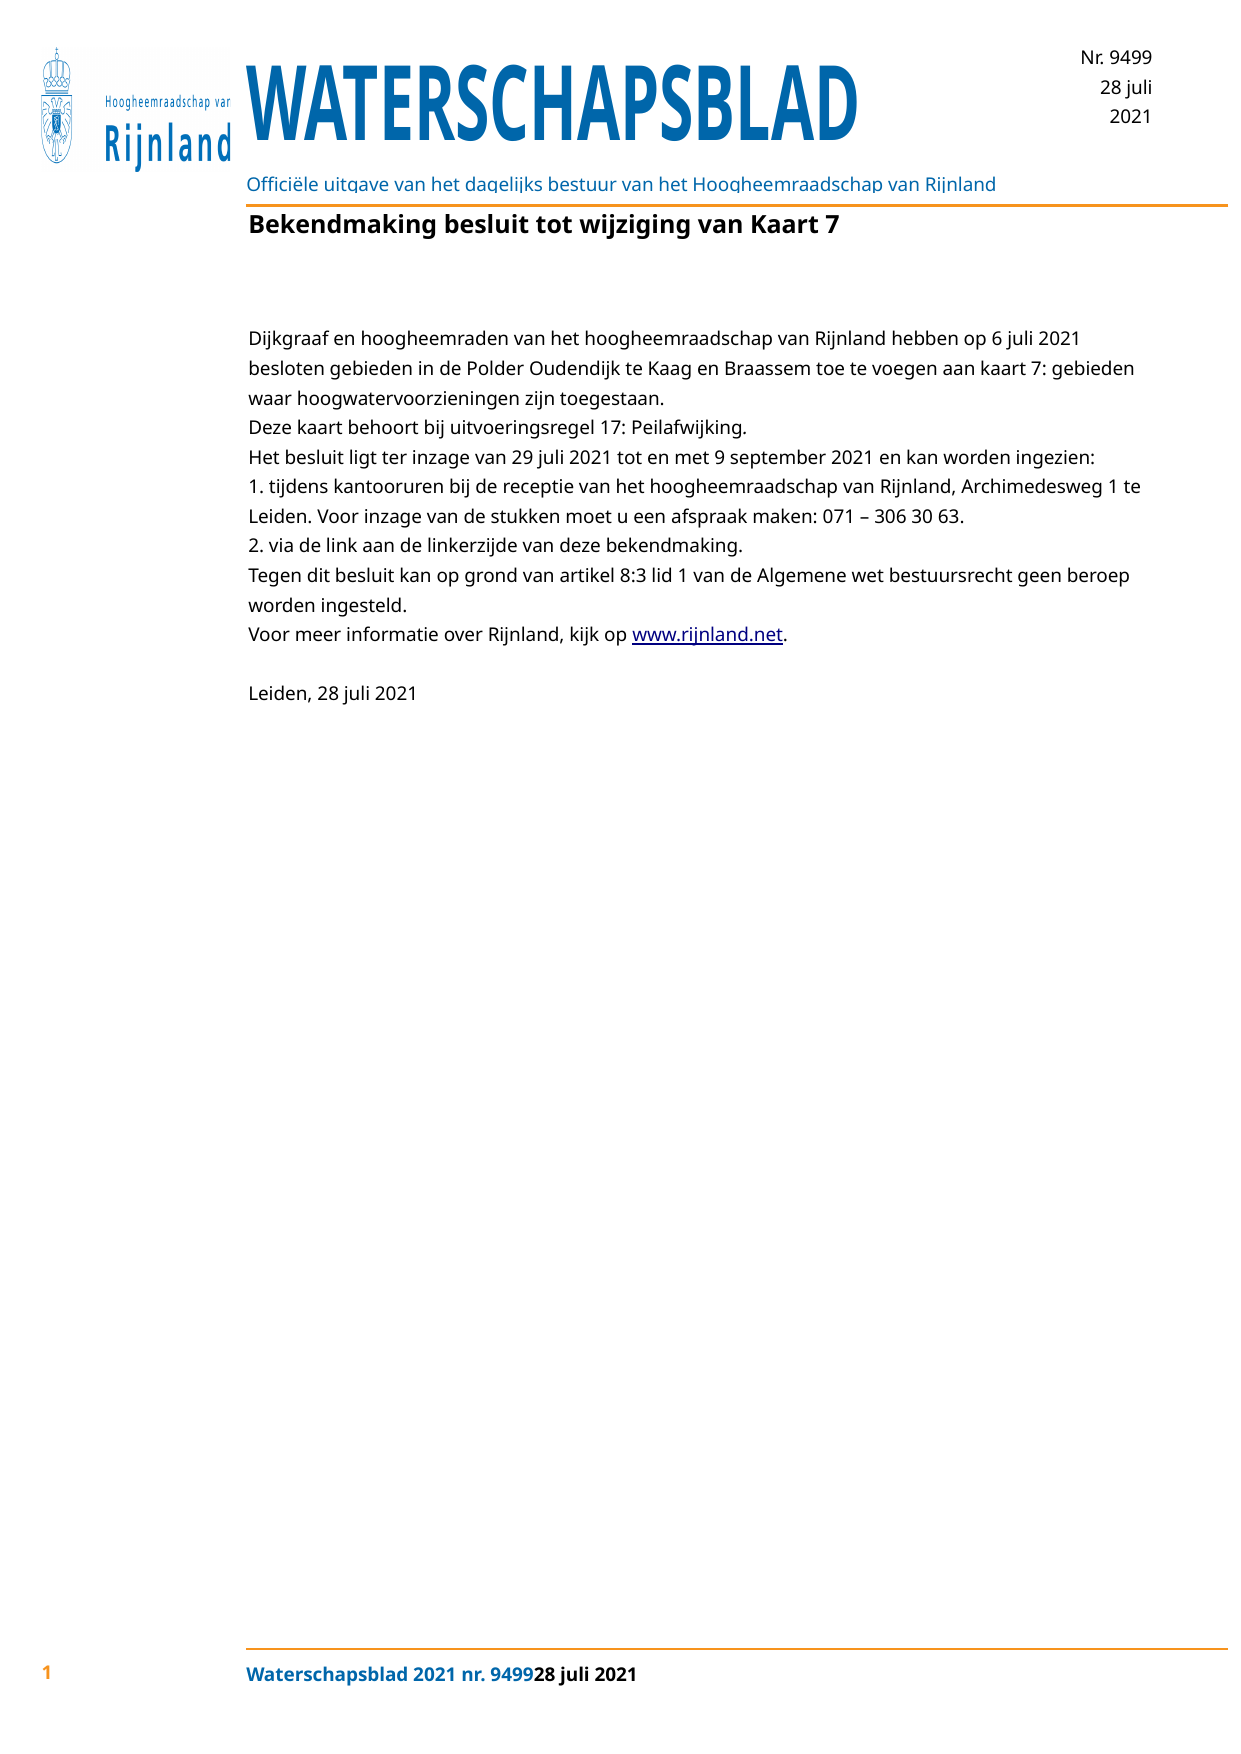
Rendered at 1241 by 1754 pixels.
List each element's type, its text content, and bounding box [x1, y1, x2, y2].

text Leiden, 28 juli 2021 [248, 681, 1152, 706]
text Tegen dit besluit kan op grond van artikel 8:3 lid 1 van de Algemene wet bestuursrecht geen beroep worden ingesteld. [248, 562, 1152, 618]
text Het besluit ligt ter inzage van 29 juli 2021 tot en met 9 september 2021 en kan worden ingezien: [248, 444, 1152, 470]
text Dijkgraaf en hoogheemraden van het hoogheemraadschap van Rijnland hebben op 6 juli 2021 besloten gebieden in de Polder Oudendijk te Kaag en Braassem toe te voegen aan kaart 7: gebieden waar hoogwatervoorzieningen zijn toegestaan. [248, 326, 1152, 411]
text 2. via de link aan de linkerzijde van deze bekendmaking. [248, 533, 1152, 558]
picture [41, 47, 231, 172]
text 1. tijdens kantooruren bij de receptie van het hoogheemraadschap van Rijnland, Archimedesweg 1 te Leiden. Voor inzage van de stukken moet u een afspraak maken: 071 – 306 30 63. [248, 473, 1152, 529]
text Bekendmaking besluit tot wijziging van Kaart 7 [248, 207, 1152, 241]
text Deze kaart behoort bij uitvoeringsregel 17: Peilafwijking. [248, 414, 1152, 440]
text Voor meer informatie over Rijnland, kijk op www.rijnland.net. [248, 621, 1152, 647]
